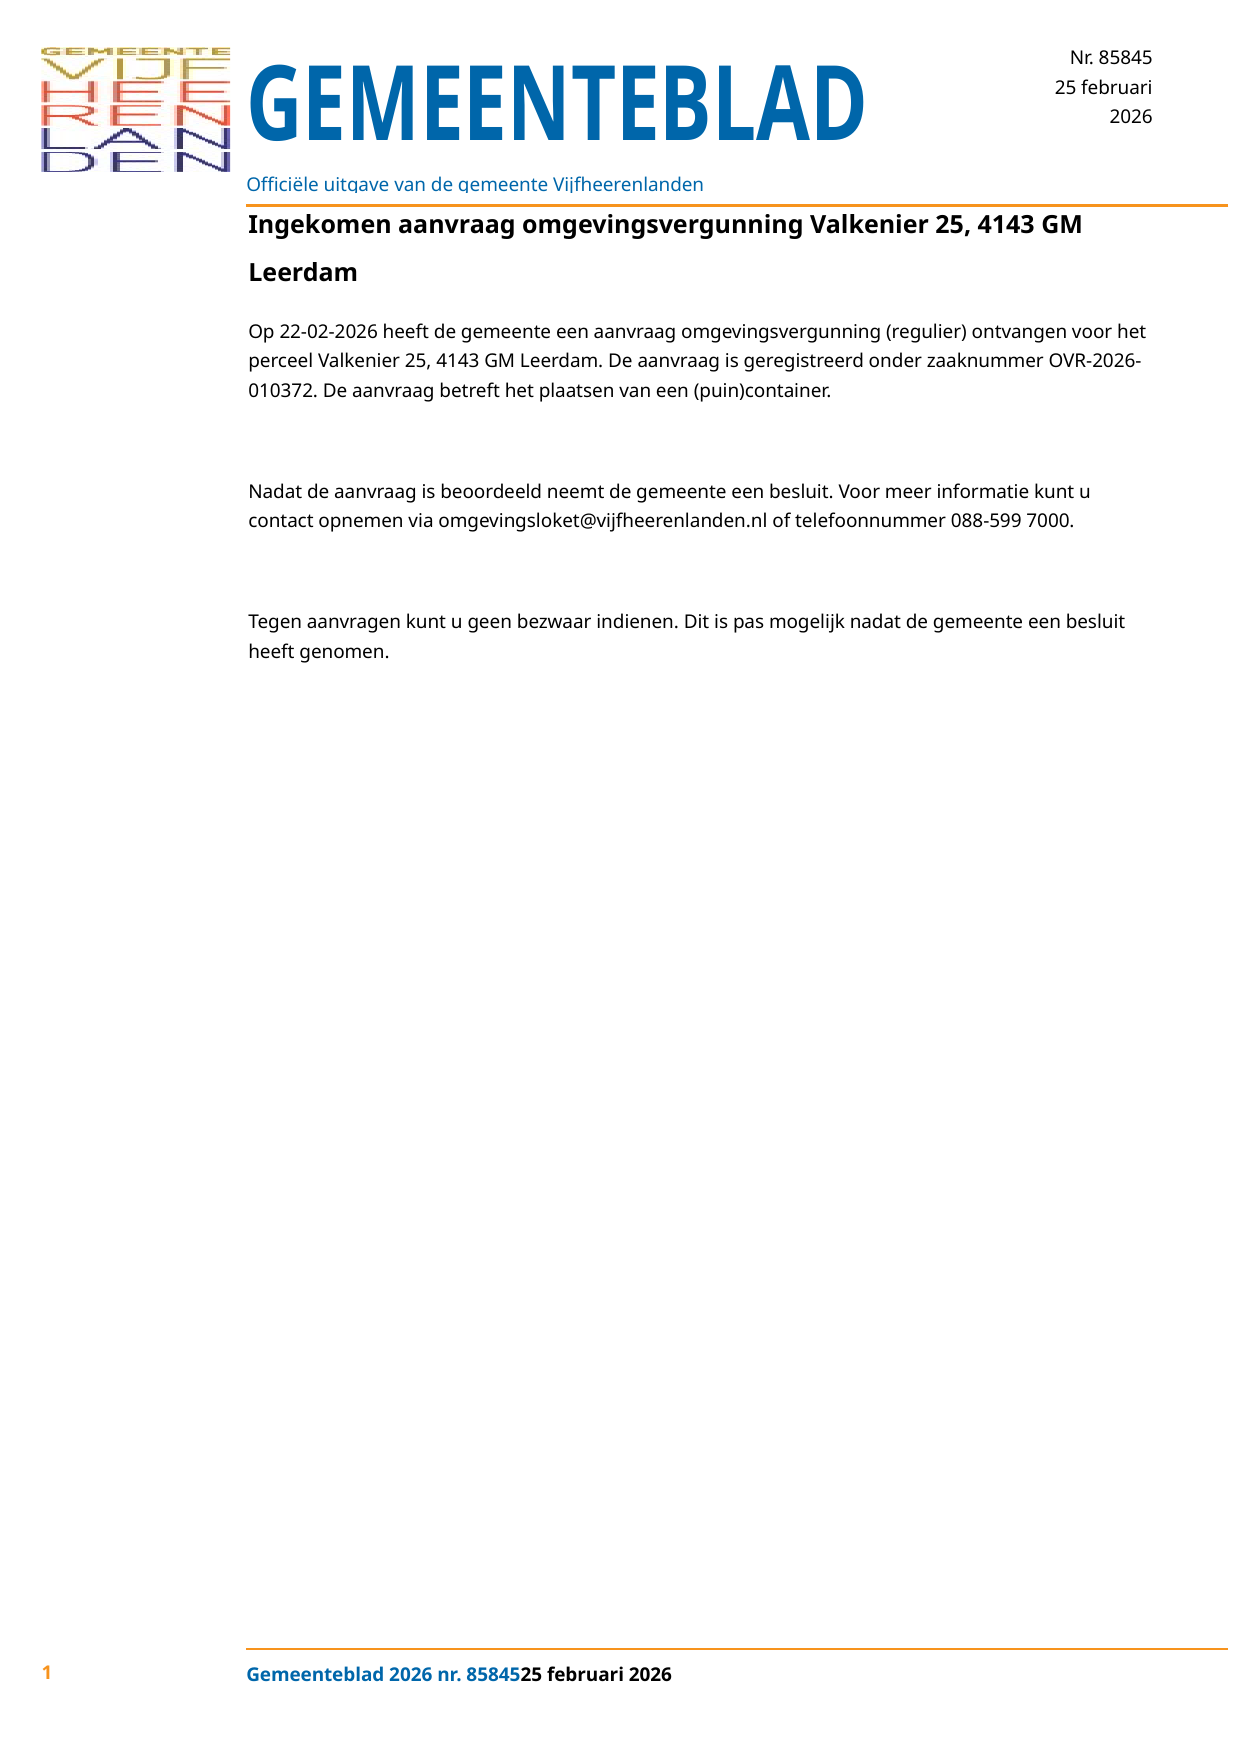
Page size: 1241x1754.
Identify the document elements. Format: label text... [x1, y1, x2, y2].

text Nadat de aanvraag is beoordeeld neemt de gemeente een besluit. Voor meer informatie kunt u contact opnemen via omgevingsloket@vijfheerenlanden.nl of telefoonnummer 088-599 7000. [248, 478, 1152, 533]
picture [41, 47, 231, 172]
text Tegen aanvragen kunt u geen bezwaar indienen. Dit is pas mogelijk nadat de gemeente een besluit heeft genomen. [248, 608, 1152, 664]
text Op 22-02-2026 heeft de gemeente een aanvraag omgevingsvergunning (regulier) ontvangen voor het perceel Valkenier 25, 4143 GM Leerdam. De aanvraag is geregistreerd onder zaaknummer OVR-2026-010372. De aanvraag betreft het plaatsen van een (puin)container. [248, 318, 1152, 403]
text Ingekomen aanvraag omgevingsvergunning Valkenier 25, 4143 GM Leerdam [248, 207, 1152, 288]
